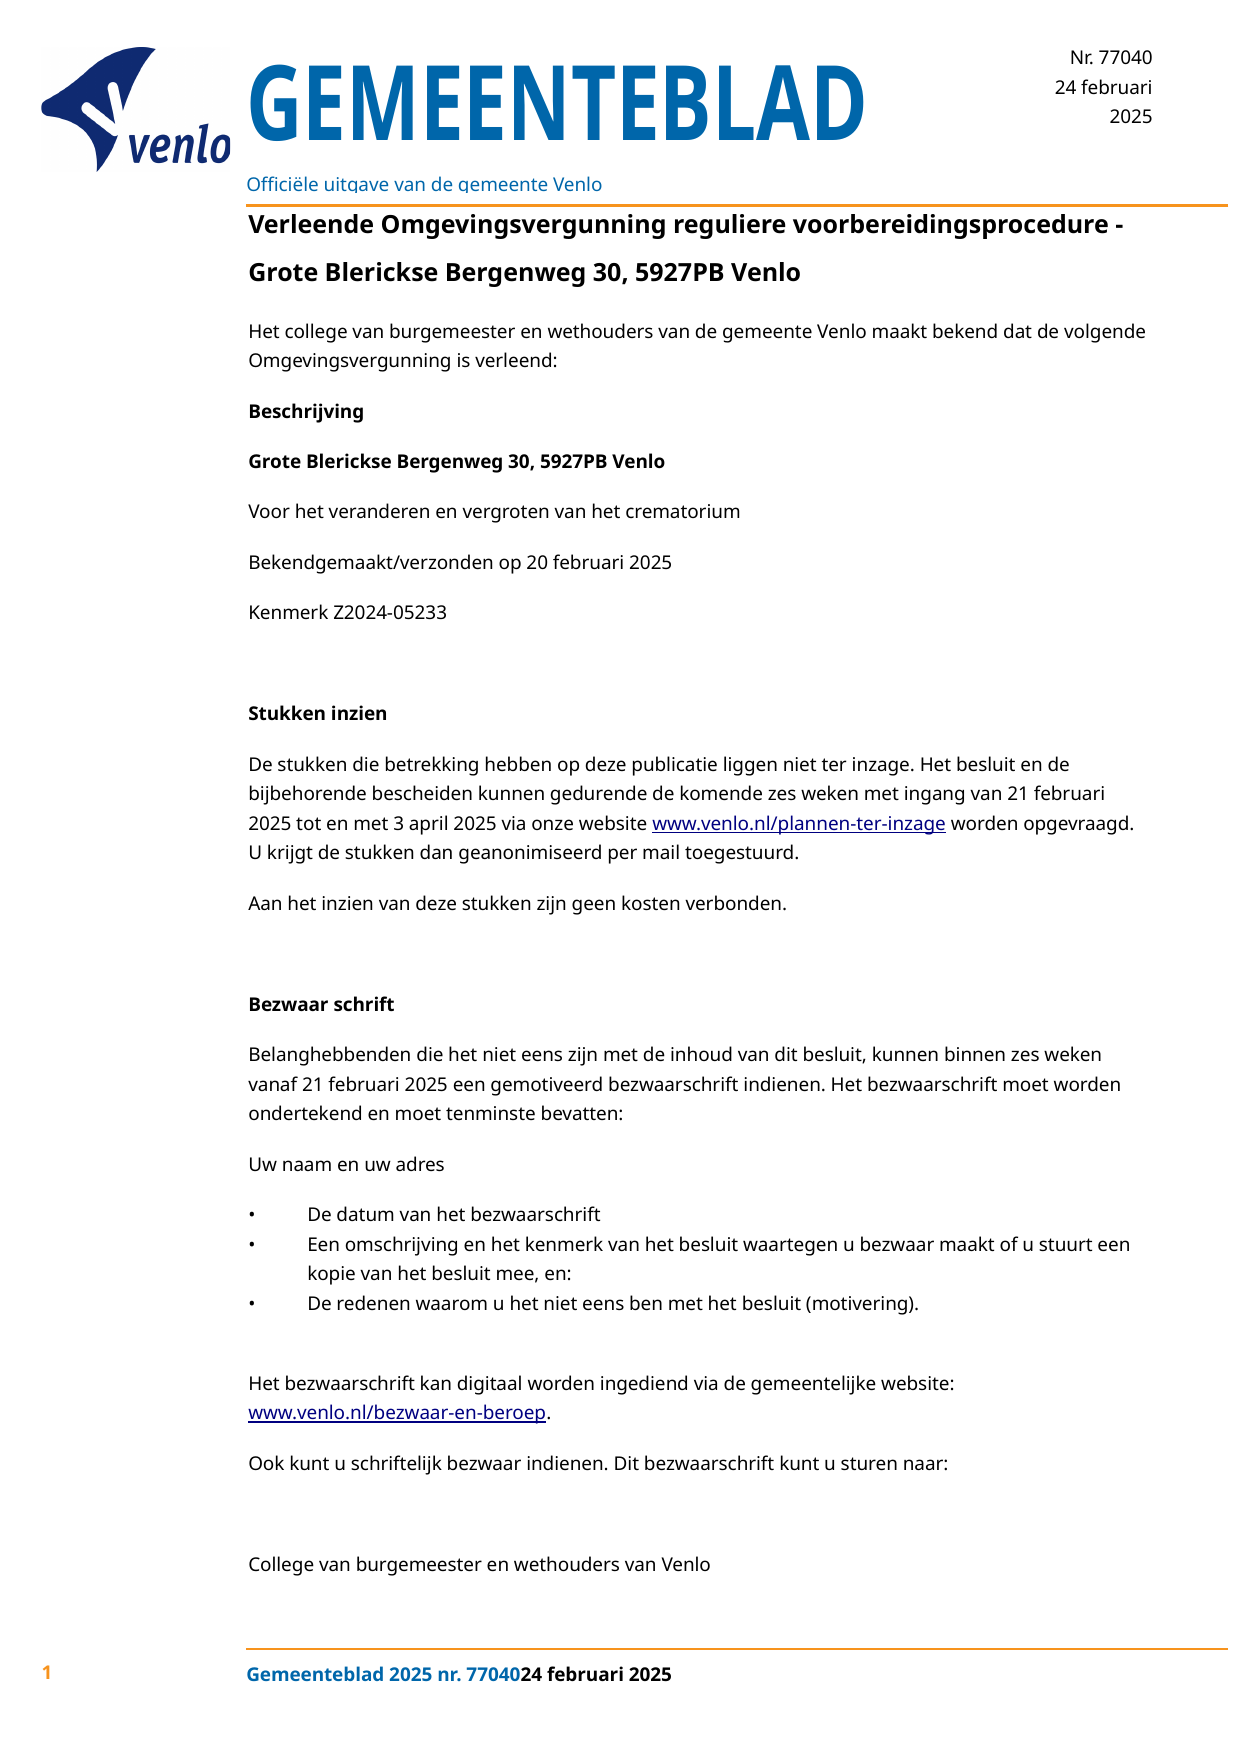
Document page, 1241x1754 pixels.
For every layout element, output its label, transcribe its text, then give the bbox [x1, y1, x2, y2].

text Bekendgemaakt/verzonden op 20 februari 2025 [248, 549, 1152, 575]
text Belanghebbenden die het niet eens zijn met de inhoud van dit besluit, kunnen binnen zes weken vanaf 21 februari 2025 een gemotiveerd bezwaarschrift indienen. Het bezwaarschrift moet worden ondertekend en moet tenminste bevatten: [248, 1041, 1152, 1126]
text Het college van burgemeester en wethouders van de gemeente Venlo maakt bekend dat de volgende Omgevingsvergunning is verleend: [248, 318, 1152, 373]
list Een omschrijving en het kenmerk van het besluit waartegen u bezwaar maakt of u stuurt een kopie van het besluit mee, en: [248, 1231, 1152, 1286]
text Bezwaar schrift [248, 991, 1152, 1017]
text Stukken inzien [248, 700, 1152, 726]
text Het bezwaarschrift kan digitaal worden ingediend via de gemeentelijke website: www.venlo.nl/bezwaar-en-beroep. [248, 1370, 1152, 1425]
text Aan het inzien van deze stukken zijn geen kosten verbonden. [248, 890, 1152, 916]
text Uw naam en uw adres [248, 1151, 1152, 1177]
list De datum van het bezwaarschrift [248, 1201, 1152, 1227]
text College van burgemeester en wethouders van Venlo [248, 1551, 1152, 1577]
text Ook kunt u schriftelijk bezwaar indienen. Dit bezwaarschrift kunt u sturen naar: [248, 1450, 1152, 1476]
text Kenmerk Z2024-05233 [248, 599, 1152, 625]
text Beschrijving [248, 398, 1152, 424]
text Voor het veranderen en vergroten van het crematorium [248, 499, 1152, 524]
text De stukken die betrekking hebben op deze publicatie liggen niet ter inzage. Het besluit en de bijbehorende bescheiden kunnen gedurende de komende zes weken met ingang van 21 februari 2025 tot en met 3 april 2025 via onze website www.venlo.nl/plannen-ter-inzage worden opgevraagd. U krijgt de stukken dan geanonimiseerd per mail toegestuurd. [248, 751, 1152, 865]
picture [41, 47, 231, 172]
text Verleende Omgevingsvergunning reguliere voorbereidingsprocedure - Grote Blerickse Bergenweg 30, 5927PB Venlo [248, 207, 1152, 288]
list De redenen waarom u het niet eens ben met het besluit (motivering). [248, 1290, 1152, 1316]
text Grote Blerickse Bergenweg 30, 5927PB Venlo [248, 448, 1152, 474]
